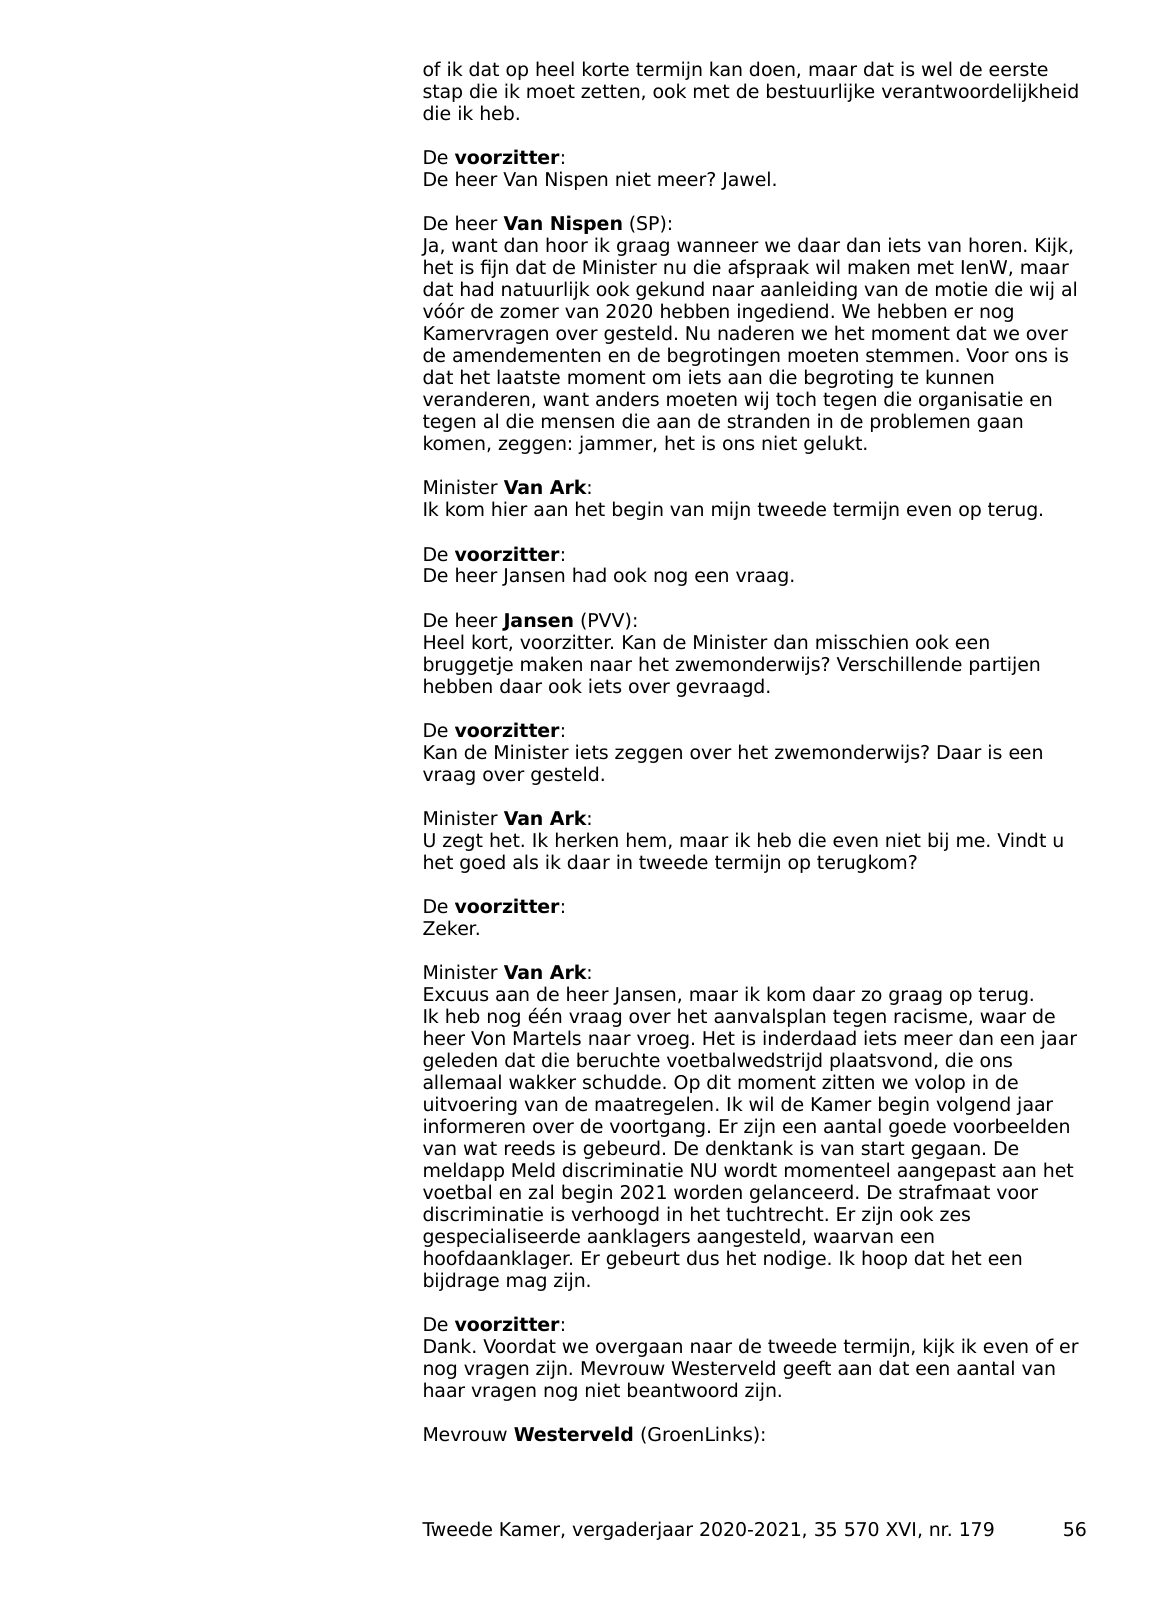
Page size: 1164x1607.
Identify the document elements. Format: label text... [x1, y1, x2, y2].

text Minister Van Ark: [422, 962, 1087, 984]
text U zegt het. Ik herken hem, maar ik heb die even niet bij me. Vindt u het goed als ik daar in tweede termijn op terugkom? [422, 830, 1087, 874]
text Minister Van Ark: [422, 477, 1087, 499]
text De voorzitter: [422, 543, 1087, 565]
text Zeker. [422, 918, 1087, 940]
text Excuus aan de heer Jansen, maar ik kom daar zo graag op terug. [422, 984, 1087, 1006]
text De heer Jansen had ook nog een vraag. [422, 565, 1087, 587]
text De voorzitter: [422, 720, 1087, 742]
text De heer Van Nispen (SP): [422, 213, 1087, 235]
text Dank. Voordat we overgaan naar de tweede termijn, kijk ik even of er nog vragen zijn. Mevrouw Westerveld geeft aan dat een aantal van haar vragen nog niet beantwoord zijn. [422, 1336, 1087, 1402]
text Heel kort, voorzitter. Kan de Minister dan misschien ook een bruggetje maken naar het zwemonderwijs? Verschillende partijen hebben daar ook iets over gevraagd. [422, 632, 1087, 697]
text of ik dat op heel korte termijn kan doen, maar dat is wel de eerste stap die ik moet zetten, ook met de bestuurlijke verantwoordelijkheid die ik heb. [422, 59, 1087, 125]
text De heer Van Nispen niet meer? Jawel. [422, 169, 1087, 191]
text De voorzitter: [422, 896, 1087, 918]
text Ja, want dan hoor ik graag wanneer we daar dan iets van horen. Kijk, het is fijn dat de Minister nu die afspraak wil maken met IenW, maar dat had natuurlijk ook gekund naar aanleiding van de motie die wij al vóór de zomer van 2020 hebben ingediend. We hebben er nog Kamervragen over gesteld. Nu naderen we het moment dat we over de amendementen en de begrotingen moeten stemmen. Voor ons is dat het laatste moment om iets aan die begroting te kunnen veranderen, want anders moeten wij toch tegen die organisatie en tegen al die mensen die aan de stranden in de problemen gaan komen, zeggen: jammer, het is ons niet gelukt. [422, 235, 1087, 455]
text Mevrouw Westerveld (GroenLinks): [422, 1424, 1087, 1446]
text Minister Van Ark: [422, 808, 1087, 830]
text De voorzitter: [422, 1314, 1087, 1336]
text De heer Jansen (PVV): [422, 609, 1087, 632]
text Kan de Minister iets zeggen over het zwemonderwijs? Daar is een vraag over gesteld. [422, 742, 1087, 786]
text Ik kom hier aan het begin van mijn tweede termijn even op terug. [422, 499, 1087, 521]
text De voorzitter: [422, 147, 1087, 169]
text Ik heb nog één vraag over het aanvalsplan tegen racisme, waar de heer Von Martels naar vroeg. Het is inderdaad iets meer dan een jaar geleden dat die beruchte voetbalwedstrijd plaatsvond, die ons allemaal wakker schudde. Op dit moment zitten we volop in de uitvoering van de maatregelen. Ik wil de Kamer begin volgend jaar informeren over de voortgang. Er zijn een aantal goede voorbeelden van wat reeds is gebeurd. De denktank is van start gegaan. De meldapp Meld discriminatie NU wordt momenteel aangepast aan het voetbal en zal begin 2021 worden gelanceerd. De strafmaat voor discriminatie is verhoogd in het tuchtrecht. Er zijn ook zes gespecialiseerde aanklagers aangesteld, waarvan een hoofdaanklager. Er gebeurt dus het nodige. Ik hoop dat het een bijdrage mag zijn. [422, 1006, 1087, 1292]
